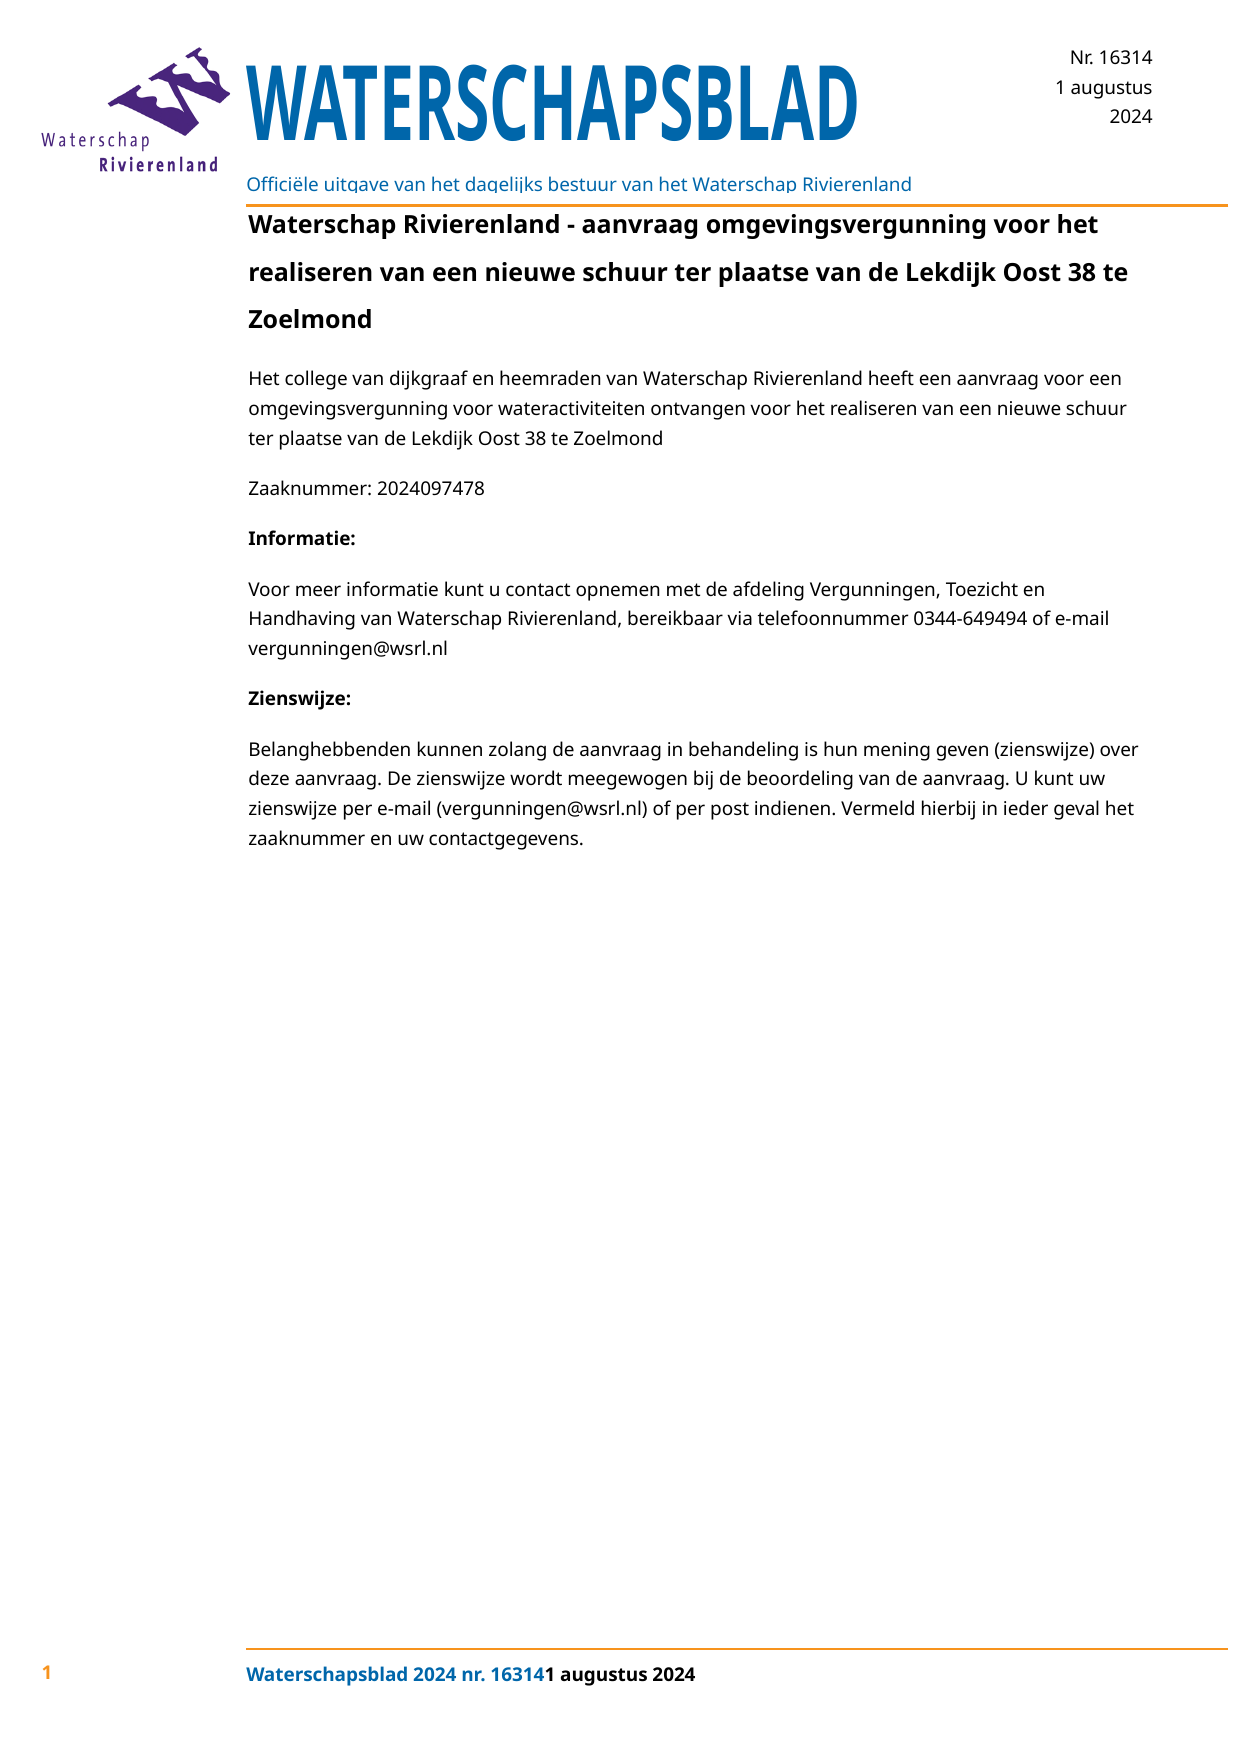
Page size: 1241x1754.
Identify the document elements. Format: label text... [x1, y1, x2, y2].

text Zaaknummer: 2024097478 [248, 475, 1152, 501]
text Het college van dijkgraaf en heemraden van Waterschap Rivierenland heeft een aanvraag voor een omgevingsvergunning voor wateractiviteiten ontvangen voor het realiseren van een nieuwe schuur ter plaatse van de Lekdijk Oost 38 te Zoelmond [248, 366, 1152, 450]
text Zienswijze: [248, 686, 1152, 711]
picture [41, 47, 231, 172]
text Informatie: [248, 526, 1152, 551]
text Belanghebbenden kunnen zolang de aanvraag in behandeling is hun mening geven (zienswijze) over deze aanvraag. De zienswijze wordt meegewogen bij de beoordeling van de aanvraag. U kunt uw zienswijze per e-mail (vergunningen@wsrl.nl) of per post indienen. Vermeld hierbij in ieder geval het zaaknummer en uw contactgegevens. [248, 736, 1152, 850]
text Waterschap Rivierenland - aanvraag omgevingsvergunning voor het realiseren van een nieuwe schuur ter plaatse van de Lekdijk Oost 38 te Zoelmond [248, 207, 1152, 336]
text Voor meer informatie kunt u contact opnemen met de afdeling Vergunningen, Toezicht en Handhaving van Waterschap Rivierenland, bereikbaar via telefoonnummer 0344-649494 of e-mail vergunningen@wsrl.nl [248, 576, 1152, 661]
